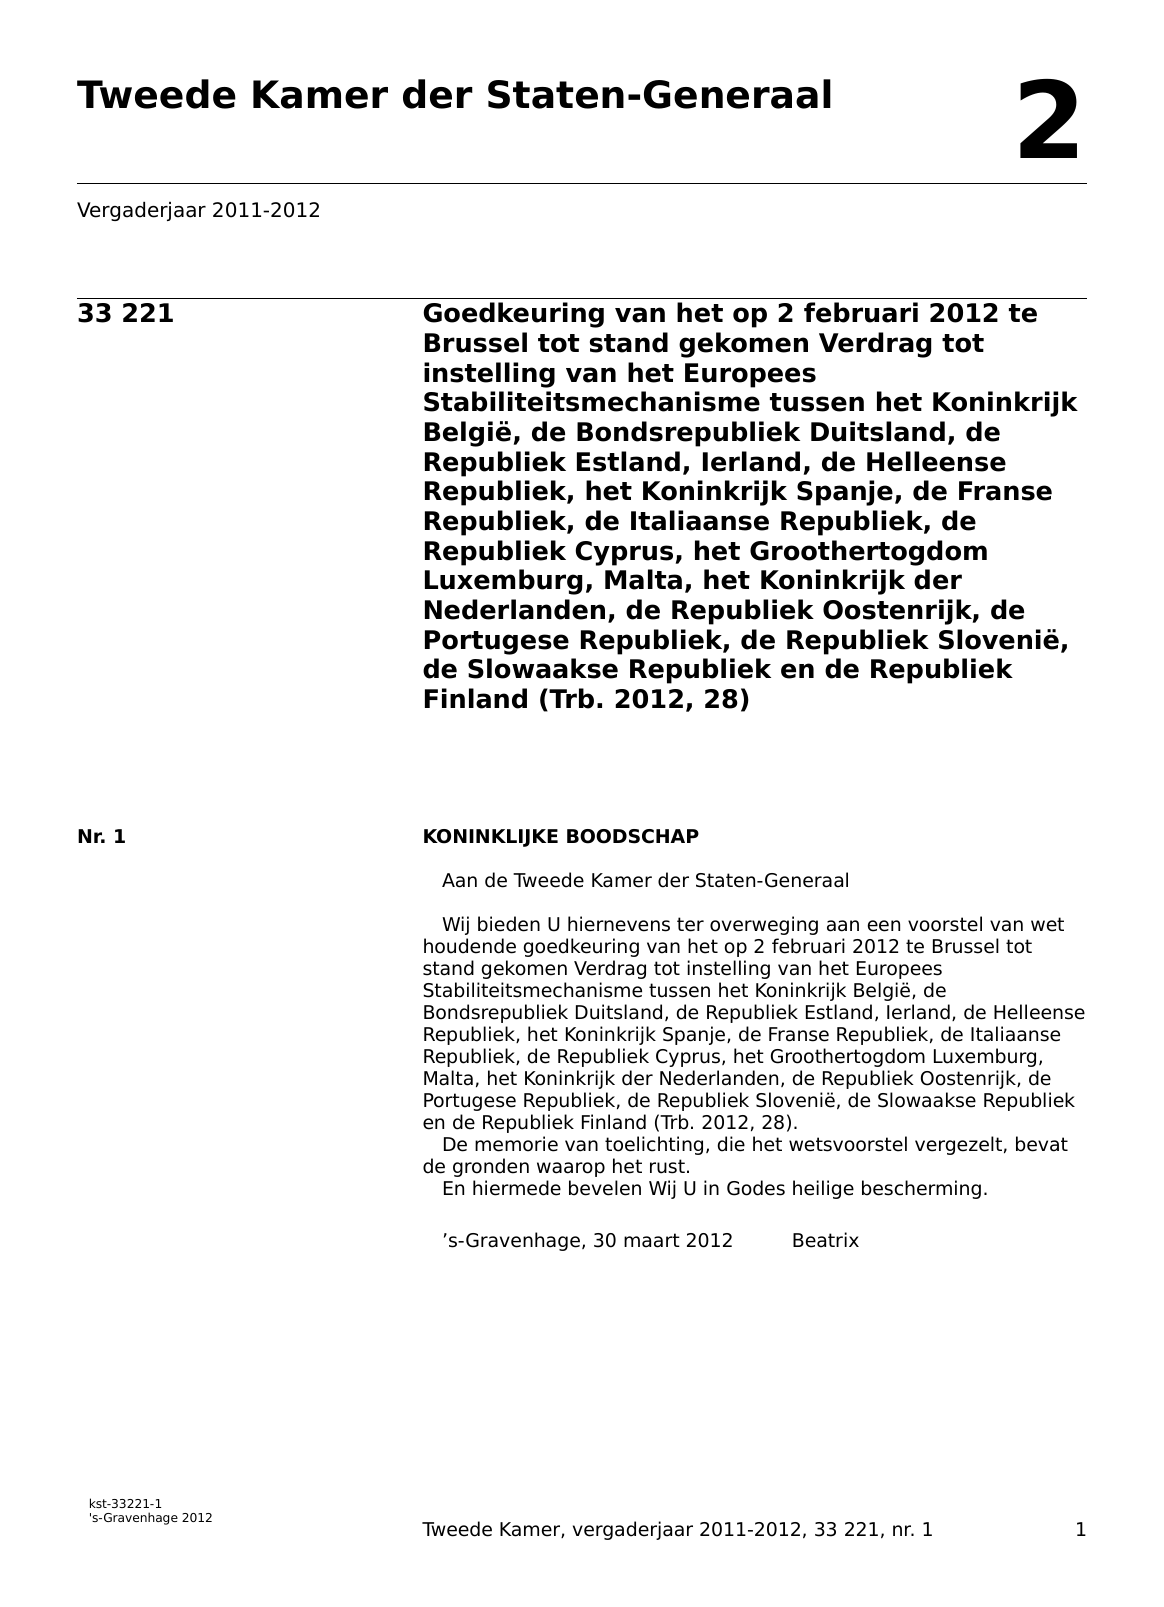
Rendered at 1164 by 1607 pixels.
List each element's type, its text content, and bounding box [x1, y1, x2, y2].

text 's-Gravenhage 2012 [88, 1511, 323, 1525]
text kst-33221-1 [88, 1497, 323, 1511]
text De memorie van toelichting, die het wetsvoorstel vergezelt, bevat de gronden waarop het rust. [422, 1134, 1087, 1178]
text Aan de Tweede Kamer der Staten-Generaal [422, 870, 1087, 892]
table_header Tweede Kamer der Staten-Generaal [77, 59, 886, 183]
text Wij bieden U hiernevens ter overweging aan een voorstel van wet houdende goedkeuring van het op 2 februari 2012 te Brussel tot stand gekomen Verdrag tot instelling van het Europees Stabiliteitsmechanisme tussen het Koninkrijk België, de Bondsrepubliek Duitsland, de Republiek Estland, Ierland, de Helleense Republiek, het Koninkrijk Spanje, de Franse Republiek, de Italiaanse Republiek, de Republiek Cyprus, het Groothertogdom Luxemburg, Malta, het Koninkrijk der Nederlanden, de Republiek Oostenrijk, de Portugese Republiek, de Republiek Slovenië, de Slowaakse Republiek en de Republiek Finland (Trb. 2012, 28). [422, 914, 1087, 1134]
table_header 2 [886, 59, 1087, 183]
text ’s-Gravenhage, 30 maart 2012 Beatrix [422, 1230, 1087, 1252]
text En hiermede bevelen Wij U in Godes heilige bescherming. [422, 1178, 1087, 1200]
subtitle Nr. 1 KONINKLIJKE BOODSCHAP [77, 826, 1087, 848]
subtitle 33 221 Goedkeuring van het op 2 februari 2012 te Brussel tot stand gekomen Verdrag tot instelling van het Europees Stabiliteitsmechanisme tussen het Koninkrijk België, de Bondsrepubliek Duitsland, de Republiek Estland, Ierland, de Helleense Republiek, het Koninkrijk Spanje, de Franse Republiek, de Italiaanse Republiek, de Republiek Cyprus, het Groothertogdom Luxemburg, Malta, het Koninkrijk der Nederlanden, de Republiek Oostenrijk, de Portugese Republiek, de Republiek Slovenië, de Slowaakse Republiek en de Republiek Finland (Trb. 2012, 28) [77, 299, 1087, 714]
table_cell Vergaderjaar 2011-2012 [77, 184, 1087, 298]
